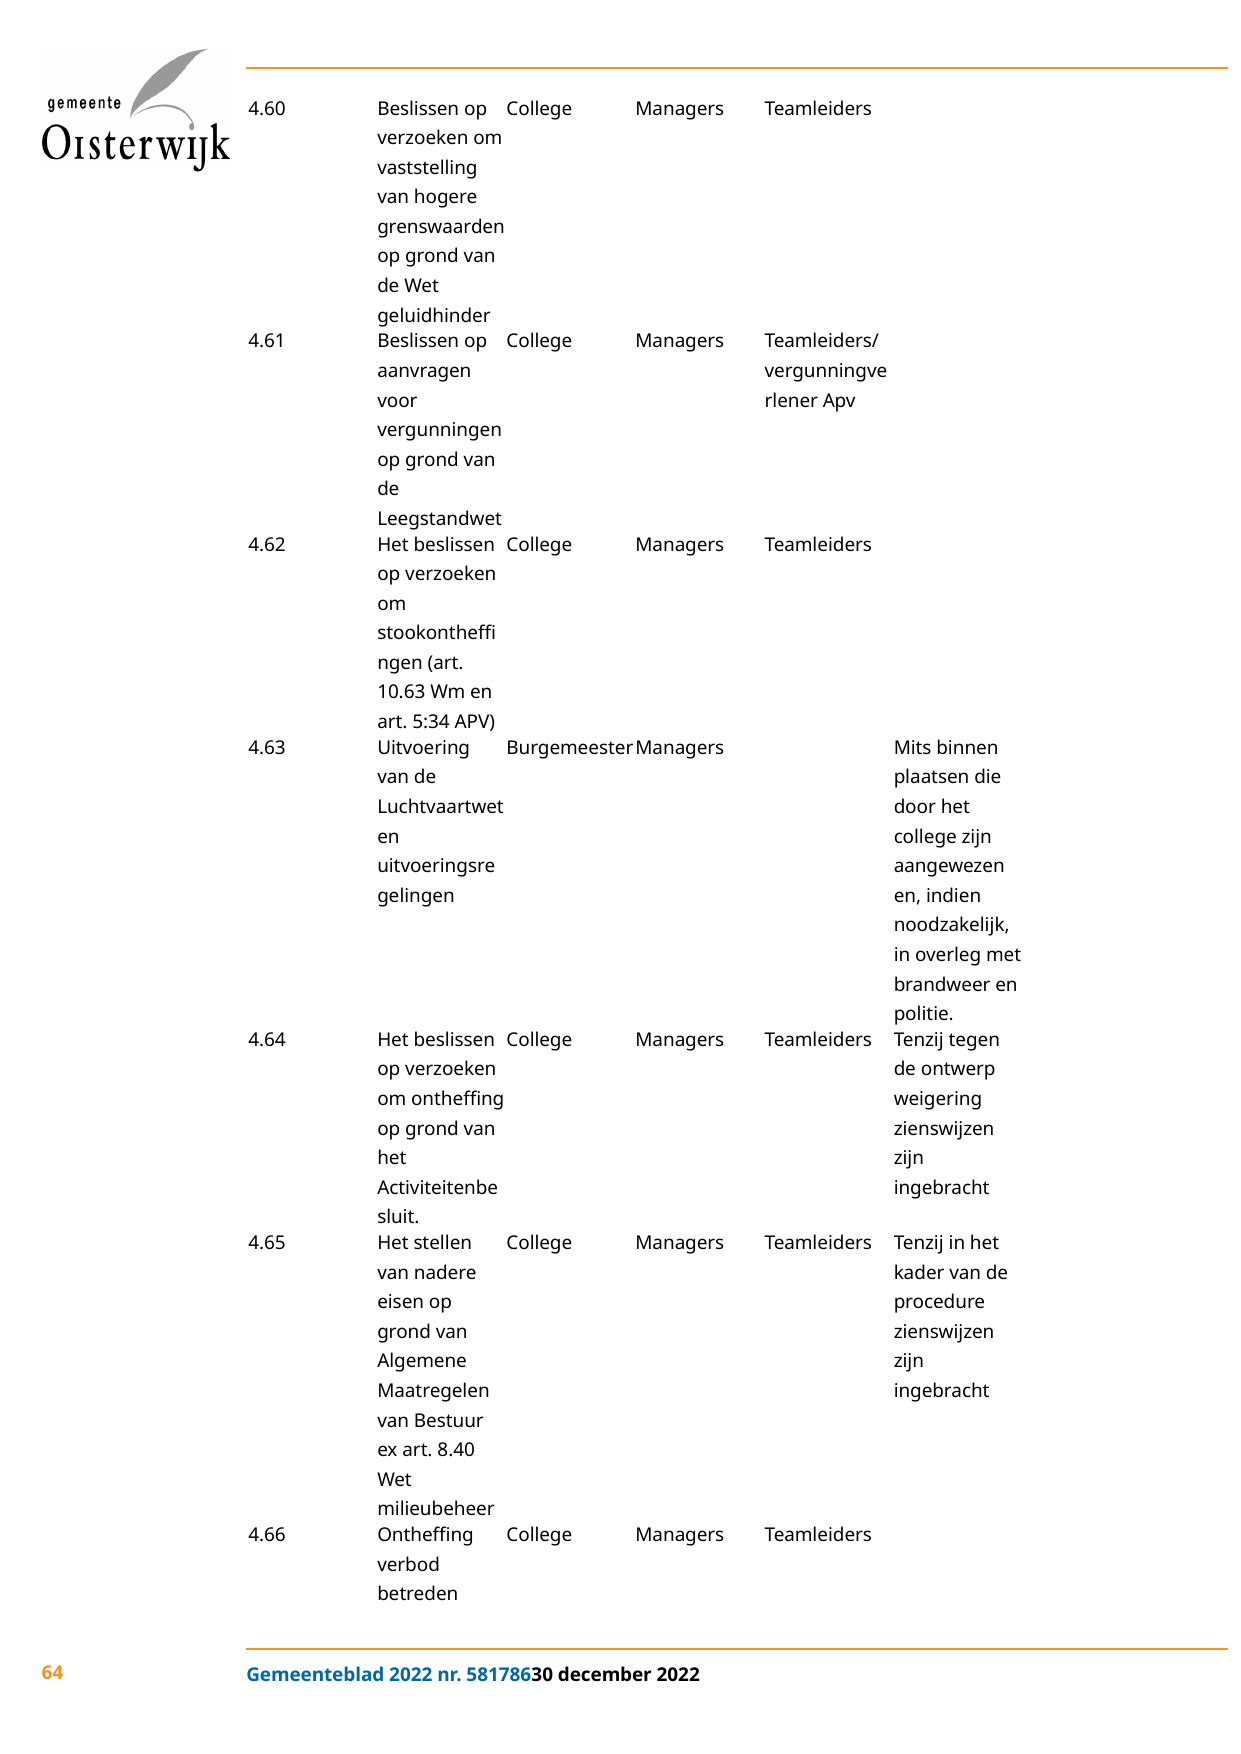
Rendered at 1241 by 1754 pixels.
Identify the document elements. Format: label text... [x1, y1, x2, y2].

table_cell 4.61 [248, 328, 377, 531]
table_cell Beslissen op aanvragen voor vergunningen op grond van de Leegstandwet [377, 328, 506, 531]
table_cell Het beslissen op verzoeken om ontheffing op grond van het Activiteitenbesluit. [377, 1026, 506, 1229]
table_cell [894, 328, 1022, 531]
table_cell [1023, 1229, 1152, 1521]
table_cell 4.62 [248, 531, 377, 734]
table_cell [1023, 734, 1152, 1026]
table_cell Het beslissen op verzoeken om stookontheffingen (art. 10.63 Wm en art. 5:34 APV) [377, 531, 506, 734]
table_cell [764, 734, 893, 1026]
table_cell Teamleiders/ vergunningverlener Apv [764, 328, 893, 531]
table_cell Mits binnen plaatsen die door het college zijn aangewezen en, indien noodzakelijk, in overleg met brandweer en politie. [894, 734, 1022, 1026]
table_cell [1023, 1026, 1152, 1229]
table_cell 4.66 [248, 1521, 377, 1606]
table_cell College [506, 1521, 635, 1606]
table_cell 4.65 [248, 1229, 377, 1521]
table_cell College [506, 1026, 635, 1229]
table_cell Het stellen van nadere eisen op grond van Algemene Maatregelen van Bestuur ex art. 8.40 Wet milieubeheer [377, 1229, 506, 1521]
table_cell Tenzij in het kader van de procedure zienswijzen zijn ingebracht [894, 1229, 1022, 1521]
table_cell [894, 1521, 1022, 1606]
table_cell Teamleiders [764, 1026, 893, 1229]
table_cell College [506, 95, 635, 328]
table_cell Managers [635, 1026, 764, 1229]
table_cell 4.64 [248, 1026, 377, 1229]
table_cell [894, 95, 1022, 328]
table_cell Managers [635, 531, 764, 734]
table_cell Teamleiders [764, 95, 893, 328]
table_cell 4.60 [248, 95, 377, 328]
table_cell College [506, 1229, 635, 1521]
table_cell Managers [635, 1521, 764, 1606]
table_cell College [506, 328, 635, 531]
picture [41, 47, 231, 172]
table_cell [1023, 328, 1152, 531]
table_cell Burgemeester [506, 734, 635, 1026]
table_cell [1023, 531, 1152, 734]
table_cell Beslissen op verzoeken om vaststelling van hogere grenswaarden op grond van de Wet geluidhinder [377, 95, 506, 328]
table_cell Managers [635, 1229, 764, 1521]
table_cell [1023, 1521, 1152, 1606]
table_cell College [506, 531, 635, 734]
table_cell Tenzij tegen de ontwerp weigering zienswijzen zijn ingebracht [894, 1026, 1022, 1229]
table_cell [1023, 95, 1152, 328]
table_cell Teamleiders [764, 1521, 893, 1606]
table_cell Managers [635, 95, 764, 328]
table_cell Teamleiders [764, 1229, 893, 1521]
table_cell [894, 531, 1022, 734]
table_cell Teamleiders [764, 531, 893, 734]
table_cell Managers [635, 734, 764, 1026]
table_cell Ontheffing verbod betreden [377, 1521, 506, 1606]
table_cell Uitvoering van de Luchtvaartwet en uitvoeringsregelingen [377, 734, 506, 1026]
table_cell 4.63 [248, 734, 377, 1026]
table_cell Managers [635, 328, 764, 531]
